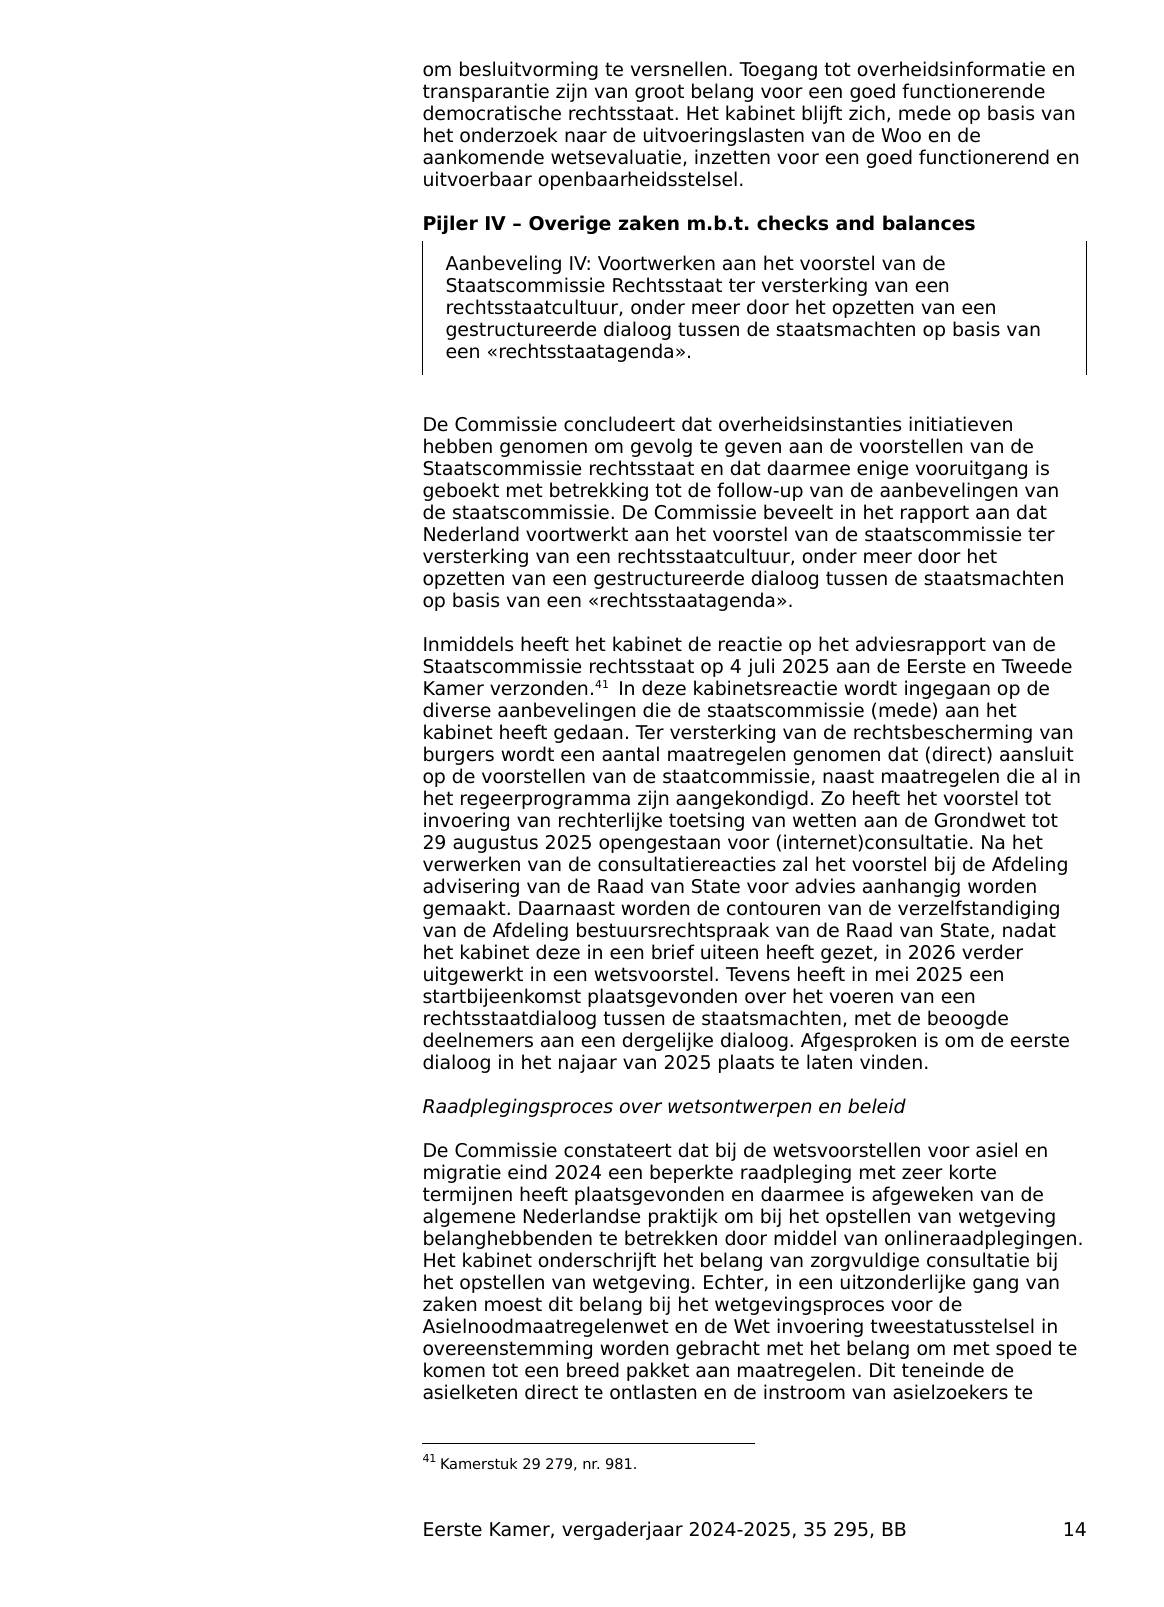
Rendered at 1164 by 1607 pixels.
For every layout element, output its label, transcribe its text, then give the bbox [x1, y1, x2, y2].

text Inmiddels heeft het kabinet de reactie op het adviesrapport van de Staatscommissie rechtsstaat op 4 juli 2025 aan de Eerste en Tweede Kamer verzonden. In deze kabinetsreactie wordt ingegaan op de diverse aanbevelingen die de staatscommissie (mede) aan het kabinet heeft gedaan. Ter versterking van de rechtsbescherming van burgers wordt een aantal maatregelen genomen dat (direct) aansluit op de voorstellen van de staatcommissie, naast maatregelen die al in het regeerprogramma zijn aangekondigd. Zo heeft het voorstel tot invoering van rechterlijke toetsing van wetten aan de Grondwet tot 29 augustus 2025 opengestaan voor (internet)consultatie. Na het verwerken van de consultatiereacties zal het voorstel bij de Afdeling advisering van de Raad van State voor advies aanhangig worden gemaakt. Daarnaast worden de contouren van de verzelfstandiging van de Afdeling bestuursrechtspraak van de Raad van State, nadat het kabinet deze in een brief uiteen heeft gezet, in 2026 verder uitgewerkt in een wetsvoorstel. Tevens heeft in mei 2025 een startbijeenkomst plaatsgevonden over het voeren van een rechtsstaatdialoog tussen de staatsmachten, met de beoogde deelnemers aan een dergelijke dialoog. Afgesproken is om de eerste dialoog in het najaar van 2025 plaats te laten vinden. [422, 634, 1087, 1074]
subtitle Pijler IV – Overige zaken m.b.t. checks and balances [422, 213, 1087, 235]
text De Commissie constateert dat bij de wetsvoorstellen voor asiel en migratie eind 2024 een beperkte raadpleging met zeer korte termijnen heeft plaatsgevonden en daarmee is afgeweken van de algemene Nederlandse praktijk om bij het opstellen van wetgeving belanghebbenden te betrekken door middel van onlineraadplegingen. Het kabinet onderschrijft het belang van zorgvuldige consultatie bij het opstellen van wetgeving. Echter, in een uitzonderlijke gang van zaken moest dit belang bij het wetgevingsproces voor de Asielnoodmaatregelenwet en de Wet invoering tweestatusstelsel in overeenstemming worden gebracht met het belang om met spoed te komen tot een breed pakket aan maatregelen. Dit teneinde de asielketen direct te ontlasten en de instroom van asielzoekers te [422, 1140, 1087, 1404]
subtitle Raadplegingsproces over wetsontwerpen en beleid [422, 1096, 1087, 1118]
table_header Aanbeveling IV: Voortwerken aan het voorstel van de Staatscommissie Rechtsstaat ter versterking van een rechtsstaatcultuur, onder meer door het opzetten van een gestructureerde dialoog tussen de staatsmachten op basis van een «rechtsstaatagenda». [423, 241, 1086, 374]
text Kamerstuk 29 279, nr. 981. [422, 1452, 1087, 1474]
text De Commissie concludeert dat overheidsinstanties initiatieven hebben genomen om gevolg te geven aan de voorstellen van de Staatscommissie rechtsstaat en dat daarmee enige vooruitgang is geboekt met betrekking tot de follow-up van de aanbevelingen van de staatscommissie. De Commissie beveelt in het rapport aan dat Nederland voortwerkt aan het voorstel van de staatscommissie ter versterking van een rechtsstaatcultuur, onder meer door het opzetten van een gestructureerde dialoog tussen de staatsmachten op basis van een «rechtsstaatagenda». [422, 414, 1087, 612]
text om besluitvorming te versnellen. Toegang tot overheidsinformatie en transparantie zijn van groot belang voor een goed functionerende democratische rechtsstaat. Het kabinet blijft zich, mede op basis van het onderzoek naar de uitvoeringslasten van de Woo en de aankomende wetsevaluatie, inzetten voor een goed functionerend en uitvoerbaar openbaarheidsstelsel. [422, 59, 1087, 191]
